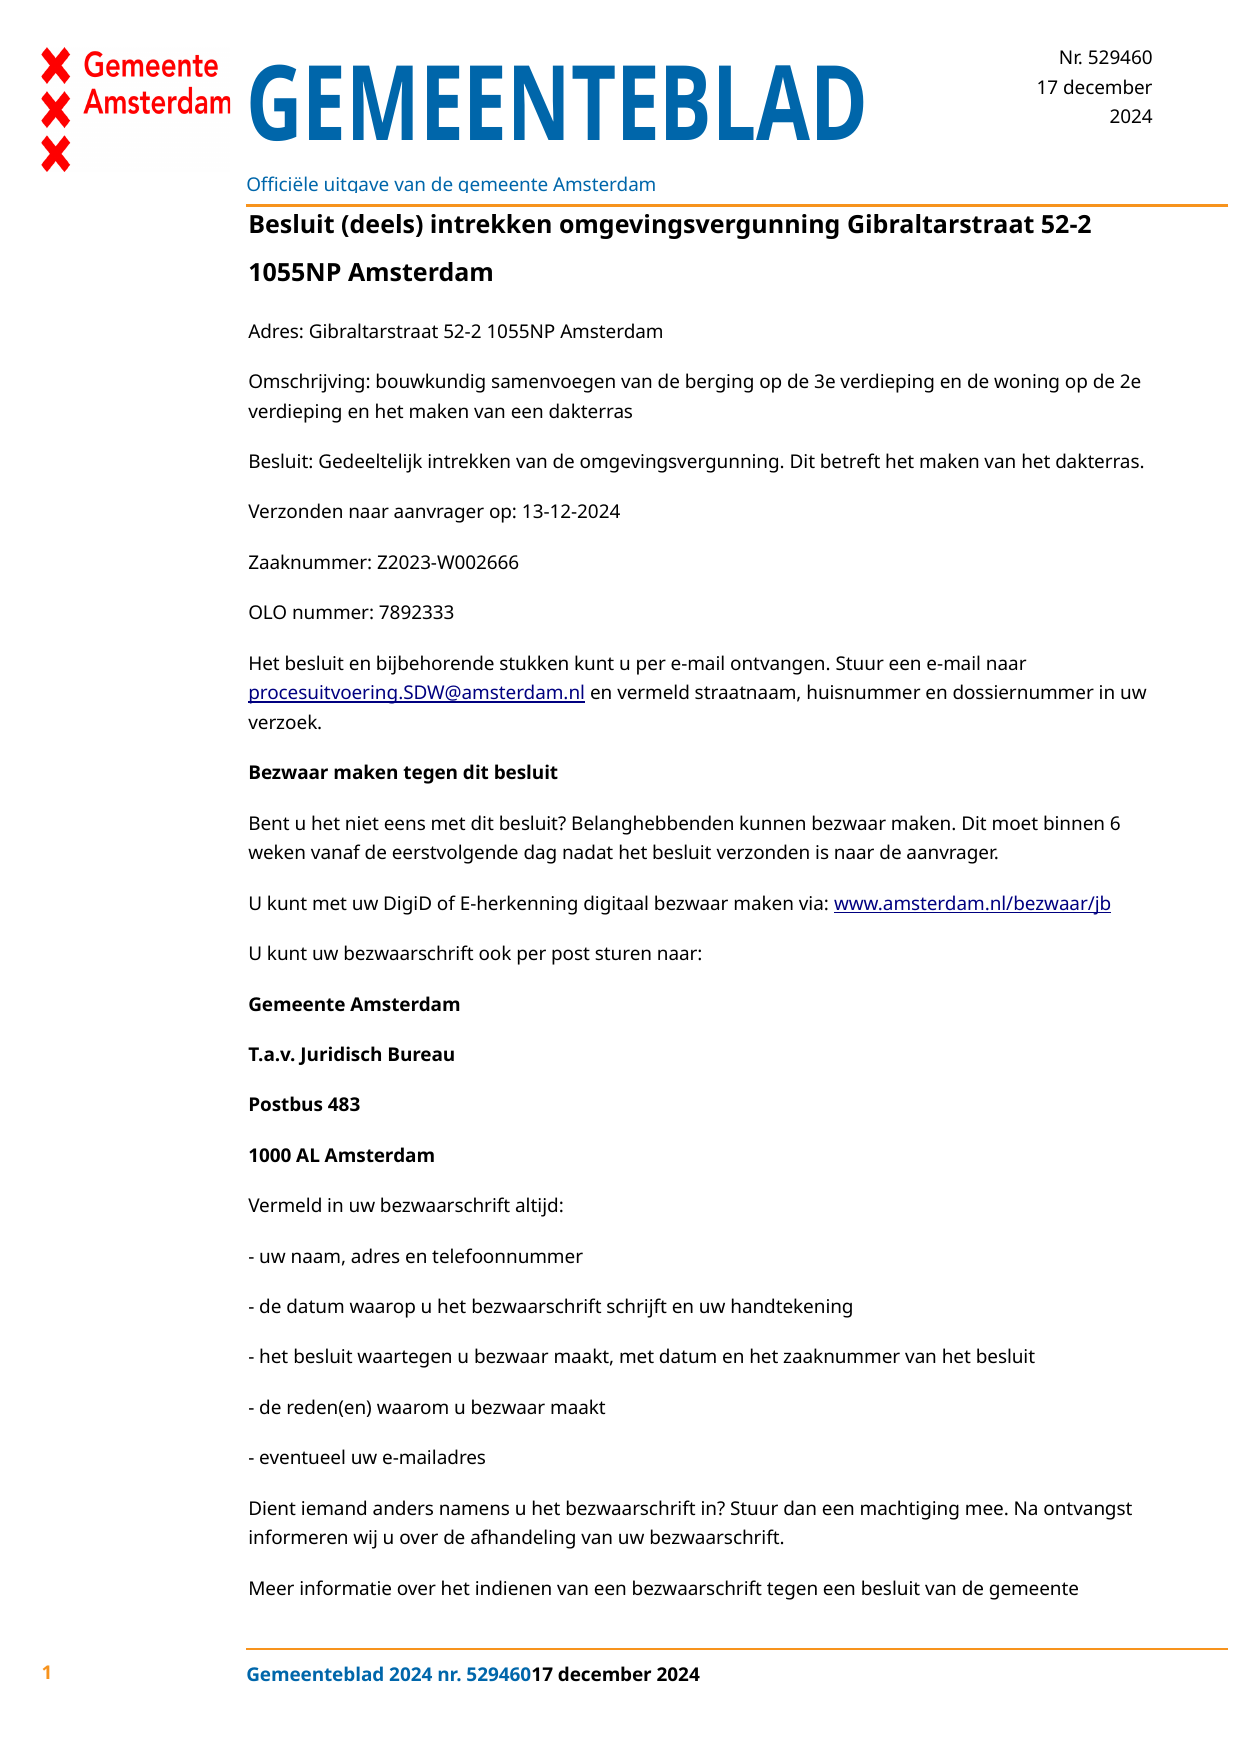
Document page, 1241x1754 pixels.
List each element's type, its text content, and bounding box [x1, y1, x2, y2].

text U kunt uw bezwaarschrift ook per post sturen naar: [248, 940, 1152, 966]
text Zaaknummer: Z2023-W002666 [248, 549, 1152, 575]
text Besluit (deels) intrekken omgevingsvergunning Gibraltarstraat 52-2 1055NP Amsterdam [248, 207, 1152, 288]
picture [41, 47, 231, 172]
text Bent u het niet eens met dit besluit? Belanghebbenden kunnen bezwaar maken. Dit moet binnen 6 weken vanaf de eerstvolgende dag nadat het besluit verzonden is naar de aanvrager. [248, 810, 1152, 865]
text - uw naam, adres en telefoonnummer [248, 1243, 1152, 1269]
text OLO nummer: 7892333 [248, 599, 1152, 625]
text U kunt met uw DigiD of E-herkenning digitaal bezwaar maken via: www.amsterdam.nl/bezwaar/jb [248, 890, 1152, 916]
text Postbus 483 [248, 1092, 1152, 1117]
text - de datum waarop u het bezwaarschrift schrijft en uw handtekening [248, 1293, 1152, 1319]
text T.a.v. Juridisch Bureau [248, 1041, 1152, 1067]
text Vermeld in uw bezwaarschrift altijd: [248, 1192, 1152, 1218]
text Adres: Gibraltarstraat 52-2 1055NP Amsterdam [248, 318, 1152, 344]
text - de reden(en) waarom u bezwaar maakt [248, 1394, 1152, 1420]
text - eventueel uw e-mailadres [248, 1444, 1152, 1470]
text Omschrijving: bouwkundig samenvoegen van de berging op de 3e verdieping en de woning op de 2e verdieping en het maken van een dakterras [248, 368, 1152, 424]
text Bezwaar maken tegen dit besluit [248, 759, 1152, 785]
text Besluit: Gedeeltelijk intrekken van de omgevingsvergunning. Dit betreft het maken van het dakterras. [248, 448, 1152, 474]
text Meer informatie over het indienen van een bezwaarschrift tegen een besluit van de gemeente [248, 1575, 1152, 1601]
text 1000 AL Amsterdam [248, 1142, 1152, 1168]
text Dient iemand anders namens u het bezwaarschrift in? Stuur dan een machtiging mee. Na ontvangst informeren wij u over de afhandeling van uw bezwaarschrift. [248, 1495, 1152, 1550]
text Het besluit en bijbehorende stukken kunt u per e-mail ontvangen. Stuur een e-mail naar procesuitvoering.SDW@amsterdam.nl en vermeld straatnaam, huisnummer en dossiernummer in uw verzoek. [248, 650, 1152, 735]
text Verzonden naar aanvrager op: 13-12-2024 [248, 499, 1152, 524]
text - het besluit waartegen u bezwaar maakt, met datum en het zaaknummer van het besluit [248, 1344, 1152, 1369]
text Gemeente Amsterdam [248, 991, 1152, 1017]
